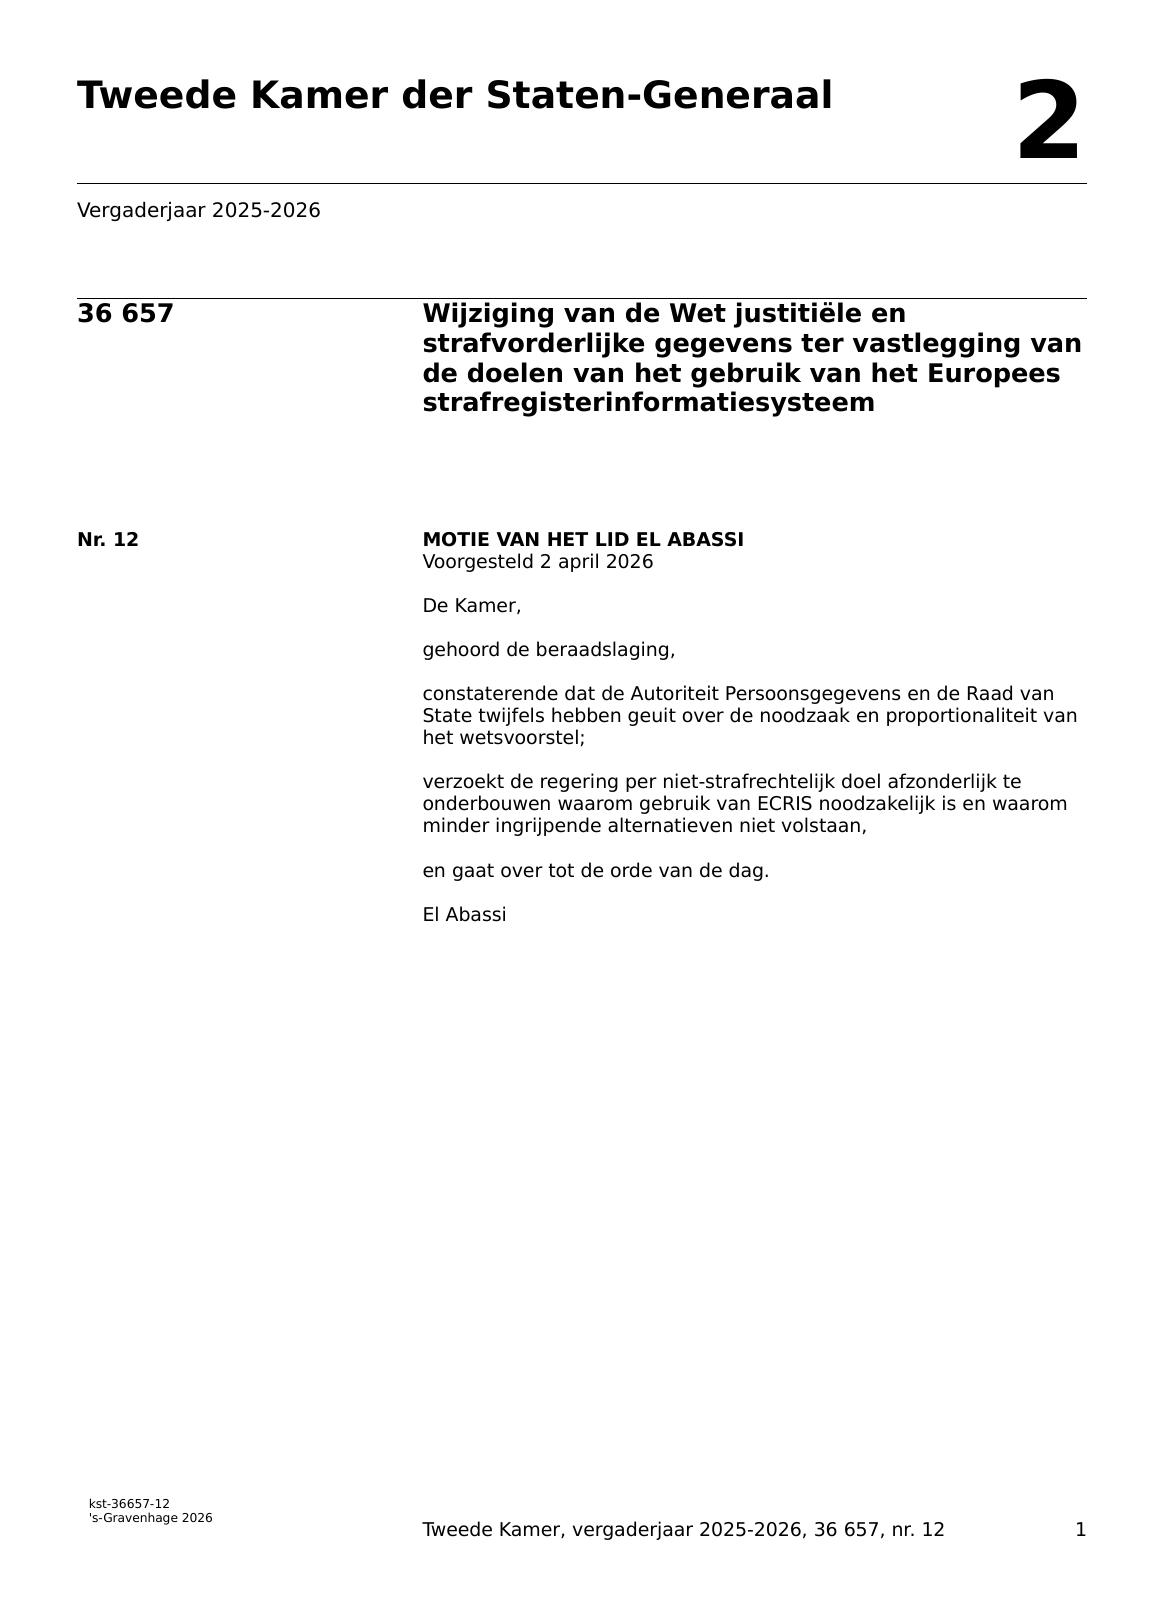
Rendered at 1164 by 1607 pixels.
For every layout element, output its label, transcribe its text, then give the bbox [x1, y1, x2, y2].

text 's-Gravenhage 2026 [88, 1511, 323, 1525]
text constaterende dat de Autoriteit Persoonsgegevens en de Raad van State twijfels hebben geuit over de noodzaak en proportionaliteit van het wetsvoorstel; [422, 683, 1087, 749]
table_cell Vergaderjaar 2025-2026 [77, 184, 1087, 298]
text kst-36657-12 [88, 1497, 323, 1511]
text gehoord de beraadslaging, [422, 639, 1087, 661]
table_header Tweede Kamer der Staten-Generaal [77, 59, 886, 183]
subtitle 36 657 Wijziging van de Wet justitiële en strafvorderlijke gegevens ter vastlegging van de doelen van het gebruik van het Europees strafregisterinformatiesysteem [77, 299, 1087, 418]
text El Abassi [422, 904, 1087, 926]
text verzoekt de regering per niet-strafrechtelijk doel afzonderlijk te onderbouwen waarom gebruik van ECRIS noodzakelijk is en waarom minder ingrijpende alternatieven niet volstaan, [422, 771, 1087, 837]
text Voorgesteld 2 april 2026 [422, 551, 1087, 573]
text en gaat over tot de orde van de dag. [422, 859, 1087, 881]
table_header 2 [886, 59, 1087, 183]
subtitle Nr. 12 MOTIE VAN HET LID EL ABASSI [77, 529, 1087, 551]
text De Kamer, [422, 595, 1087, 617]
